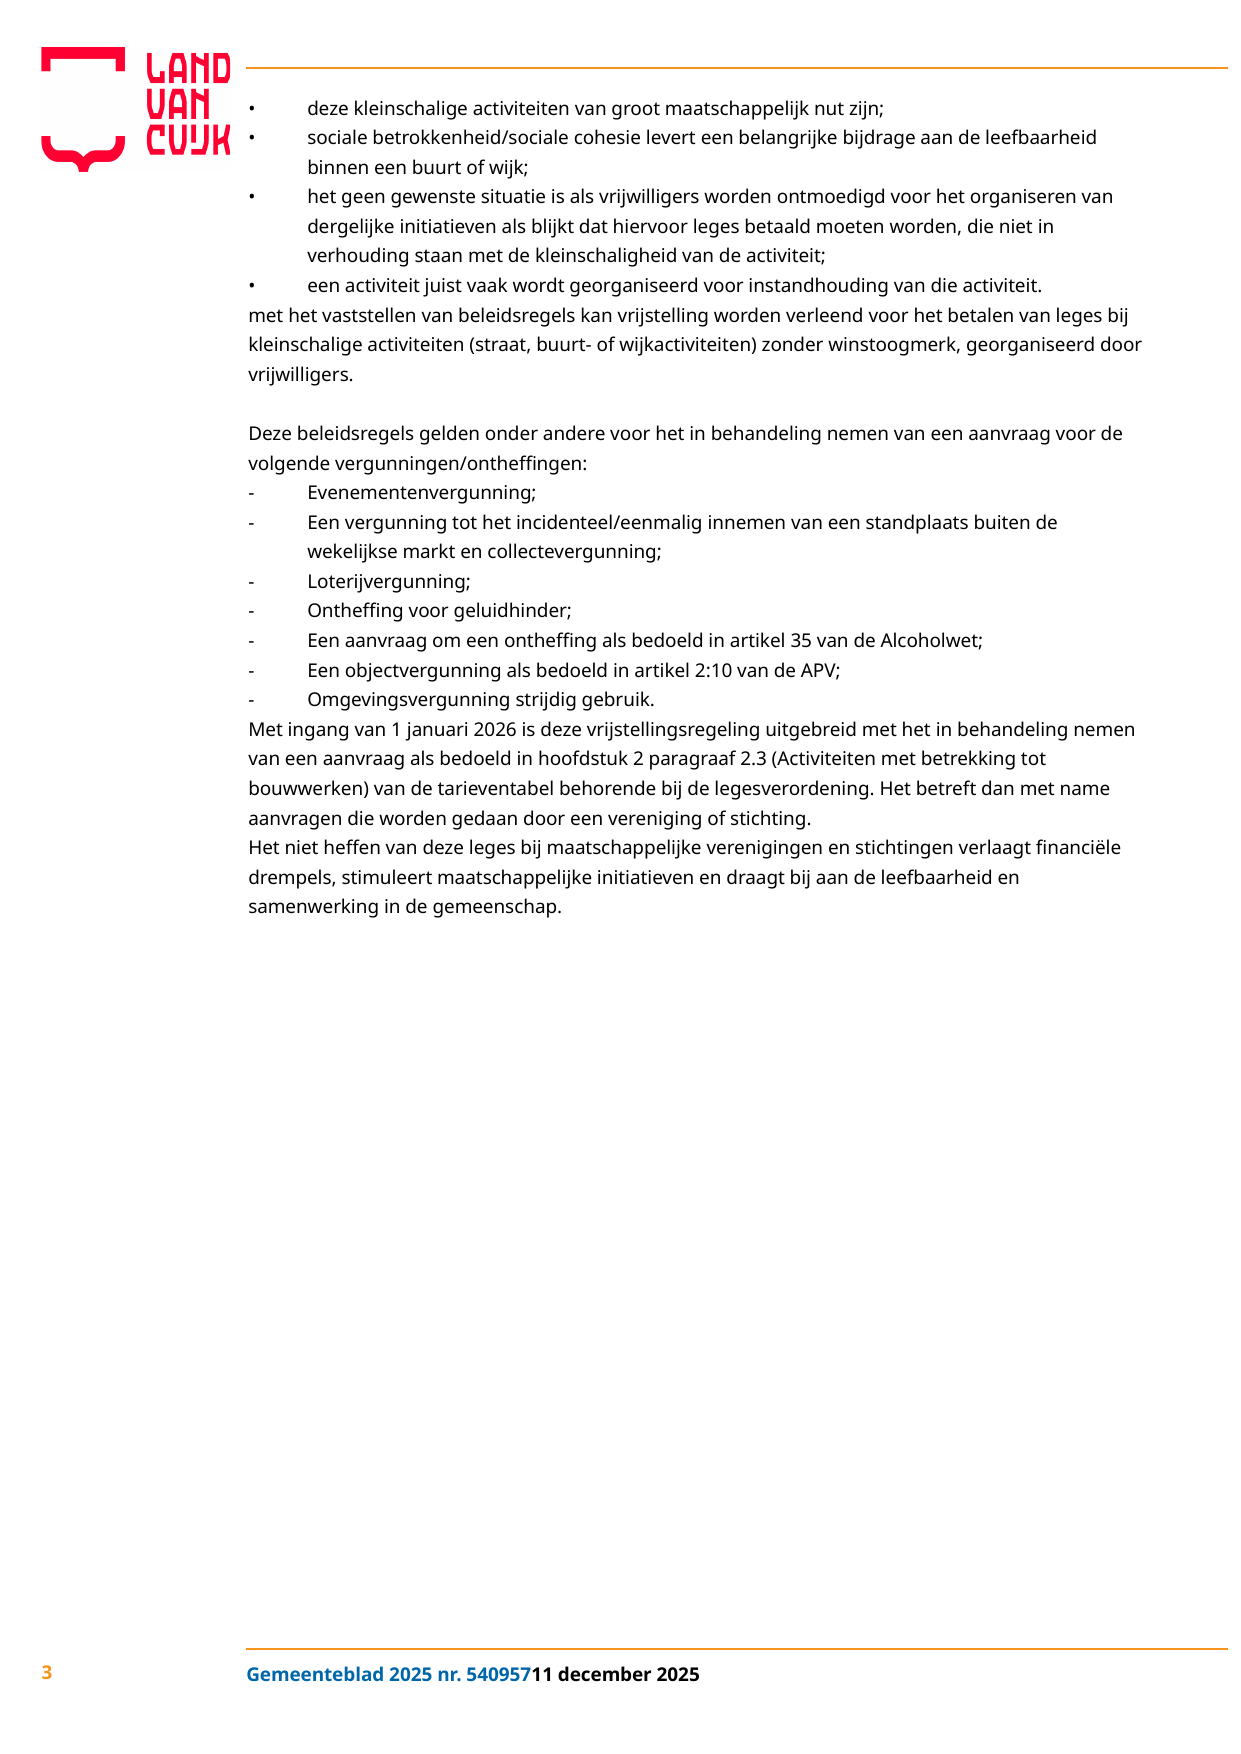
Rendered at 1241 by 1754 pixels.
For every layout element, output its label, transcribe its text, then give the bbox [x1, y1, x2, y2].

text Met ingang van 1 januari 2026 is deze vrijstellingsregeling uitgebreid met het in behandeling nemen van een aanvraag als bedoeld in hoofdstuk 2 paragraaf 2.3 (Activiteiten met betrekking tot bouwwerken) van de tarieventabel behorende bij de legesverordening. Het betreft dan met name aanvragen die worden gedaan door een vereniging of stichting. [248, 716, 1152, 831]
text Deze beleidsregels gelden onder andere voor het in behandeling nemen van een aanvraag voor de volgende vergunningen/ontheffingen: [248, 420, 1152, 476]
list Een vergunning tot het incidenteel/eenmalig innemen van een standplaats buiten de wekelijkse markt en collectevergunning; [248, 509, 1152, 564]
text Het niet heffen van deze leges bij maatschappelijke verenigingen en stichtingen verlaagt financiële drempels, stimuleert maatschappelijke initiatieven en draagt bij aan de leefbaarheid en samenwerking in de gemeenschap. [248, 834, 1152, 919]
text met het vaststellen van beleidsregels kan vrijstelling worden verleend voor het betalen van leges bij kleinschalige activiteiten (straat, buurt- of wijkactiviteiten) zonder winstoogmerk, georganiseerd door vrijwilligers. [248, 302, 1152, 387]
list sociale betrokkenheid/sociale cohesie levert een belangrijke bijdrage aan de leefbaarheid binnen een buurt of wijk; [248, 124, 1152, 180]
list Ontheffing voor geluidhinder; [248, 598, 1152, 623]
picture [41, 47, 231, 172]
list deze kleinschalige activiteiten van groot maatschappelijk nut zijn; [248, 95, 1152, 121]
list Omgevingsvergunning strijdig gebruik. [248, 686, 1152, 712]
list Een aanvraag om een ontheffing als bedoeld in artikel 35 van de Alcoholwet; [248, 627, 1152, 653]
list Loterijvergunning; [248, 568, 1152, 594]
list een activiteit juist vaak wordt georganiseerd voor instandhouding van die activiteit. [248, 272, 1152, 298]
list Een objectvergunning als bedoeld in artikel 2:10 van de APV; [248, 657, 1152, 683]
list Evenementenvergunning; [248, 479, 1152, 505]
list het geen gewenste situatie is als vrijwilligers worden ontmoedigd voor het organiseren van dergelijke initiatieven als blijkt dat hiervoor leges betaald moeten worden, die niet in verhouding staan met de kleinschaligheid van de activiteit; [248, 183, 1152, 268]
